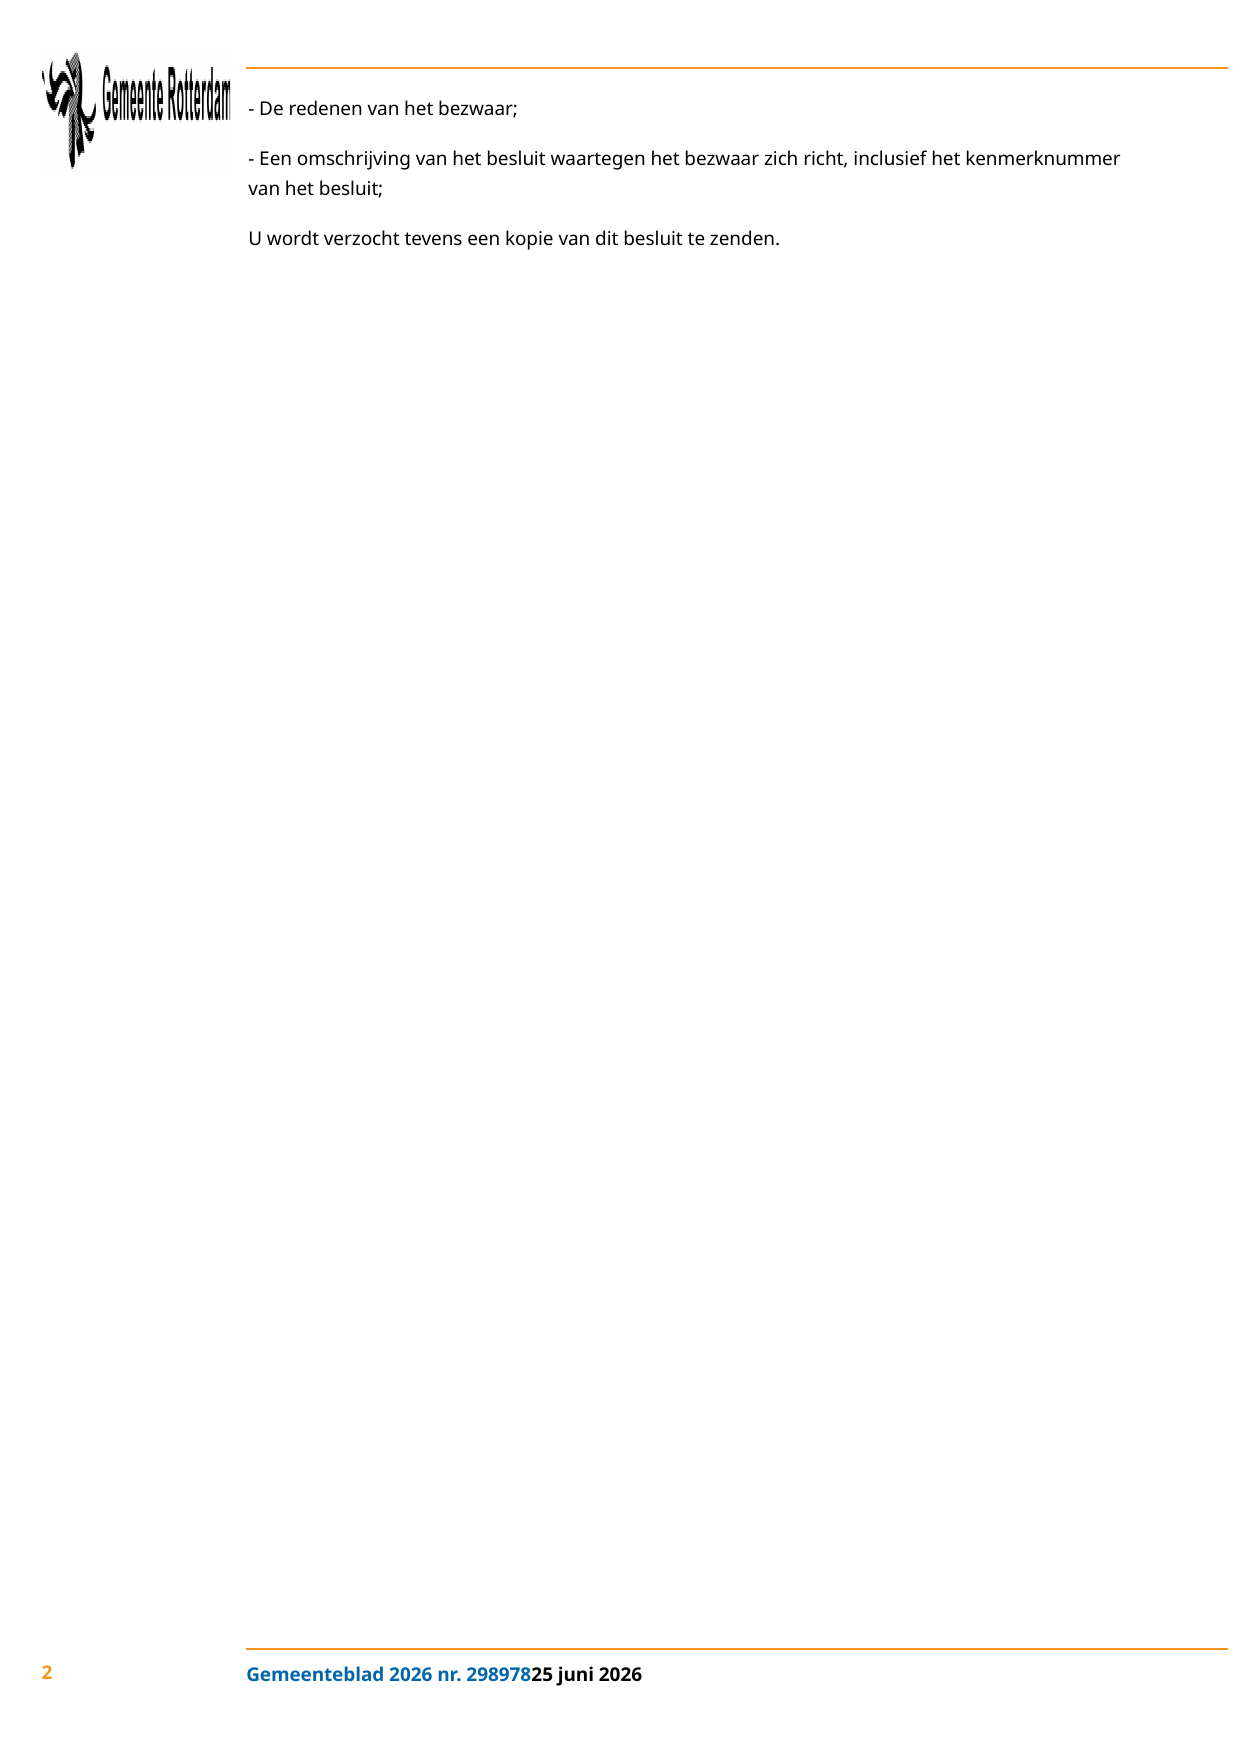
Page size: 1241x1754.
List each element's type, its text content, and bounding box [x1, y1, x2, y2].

text - Een omschrijving van het besluit waartegen het bezwaar zich richt, inclusief het kenmerknummer van het besluit; [248, 145, 1152, 201]
picture [41, 47, 231, 172]
text U wordt verzocht tevens een kopie van dit besluit te zenden. [248, 225, 1152, 251]
text - De redenen van het bezwaar; [248, 95, 1152, 121]
